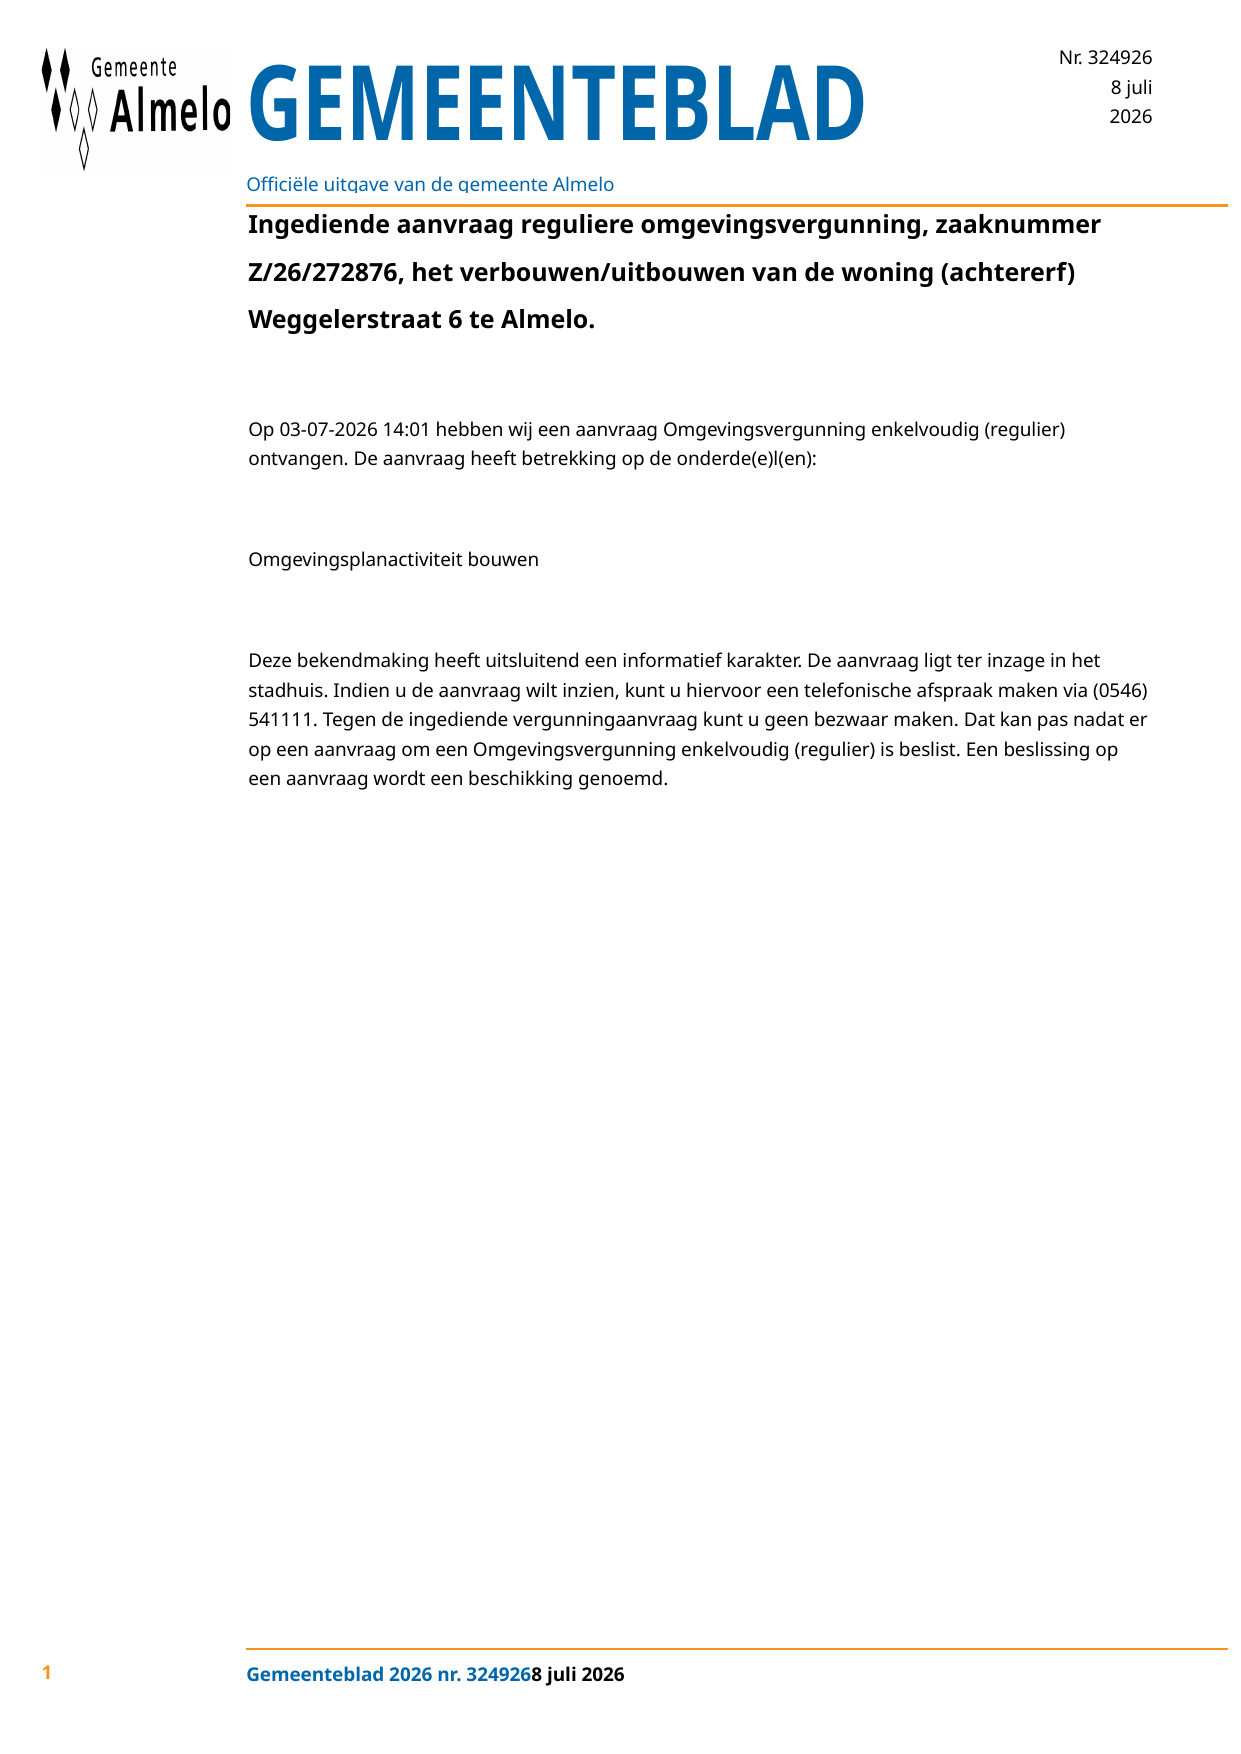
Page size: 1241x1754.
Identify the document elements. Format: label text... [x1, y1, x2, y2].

text Op 03-07-2026 14:01 hebben wij een aanvraag Omgevingsvergunning enkelvoudig (regulier) ontvangen. De aanvraag heeft betrekking op de onderde(e)l(en): [248, 416, 1152, 471]
picture [41, 47, 231, 172]
text Omgevingsplanactiviteit bouwen [248, 546, 1152, 572]
text Ingediende aanvraag reguliere omgevingsvergunning, zaaknummer Z/26/272876, het verbouwen/uitbouwen van de woning (achtererf) Weggelerstraat 6 te Almelo. [248, 207, 1152, 336]
text Deze bekendmaking heeft uitsluitend een informatief karakter. De aanvraag ligt ter inzage in het stadhuis. Indien u de aanvraag wilt inzien, kunt u hiervoor een telefonische afspraak maken via (0546) 541111. Tegen de ingediende vergunningaanvraag kunt u geen bezwaar maken. Dat kan pas nadat er op een aanvraag om een Omgevingsvergunning enkelvoudig (regulier) is beslist. Een beslissing op een aanvraag wordt een beschikking genoemd. [248, 647, 1152, 791]
